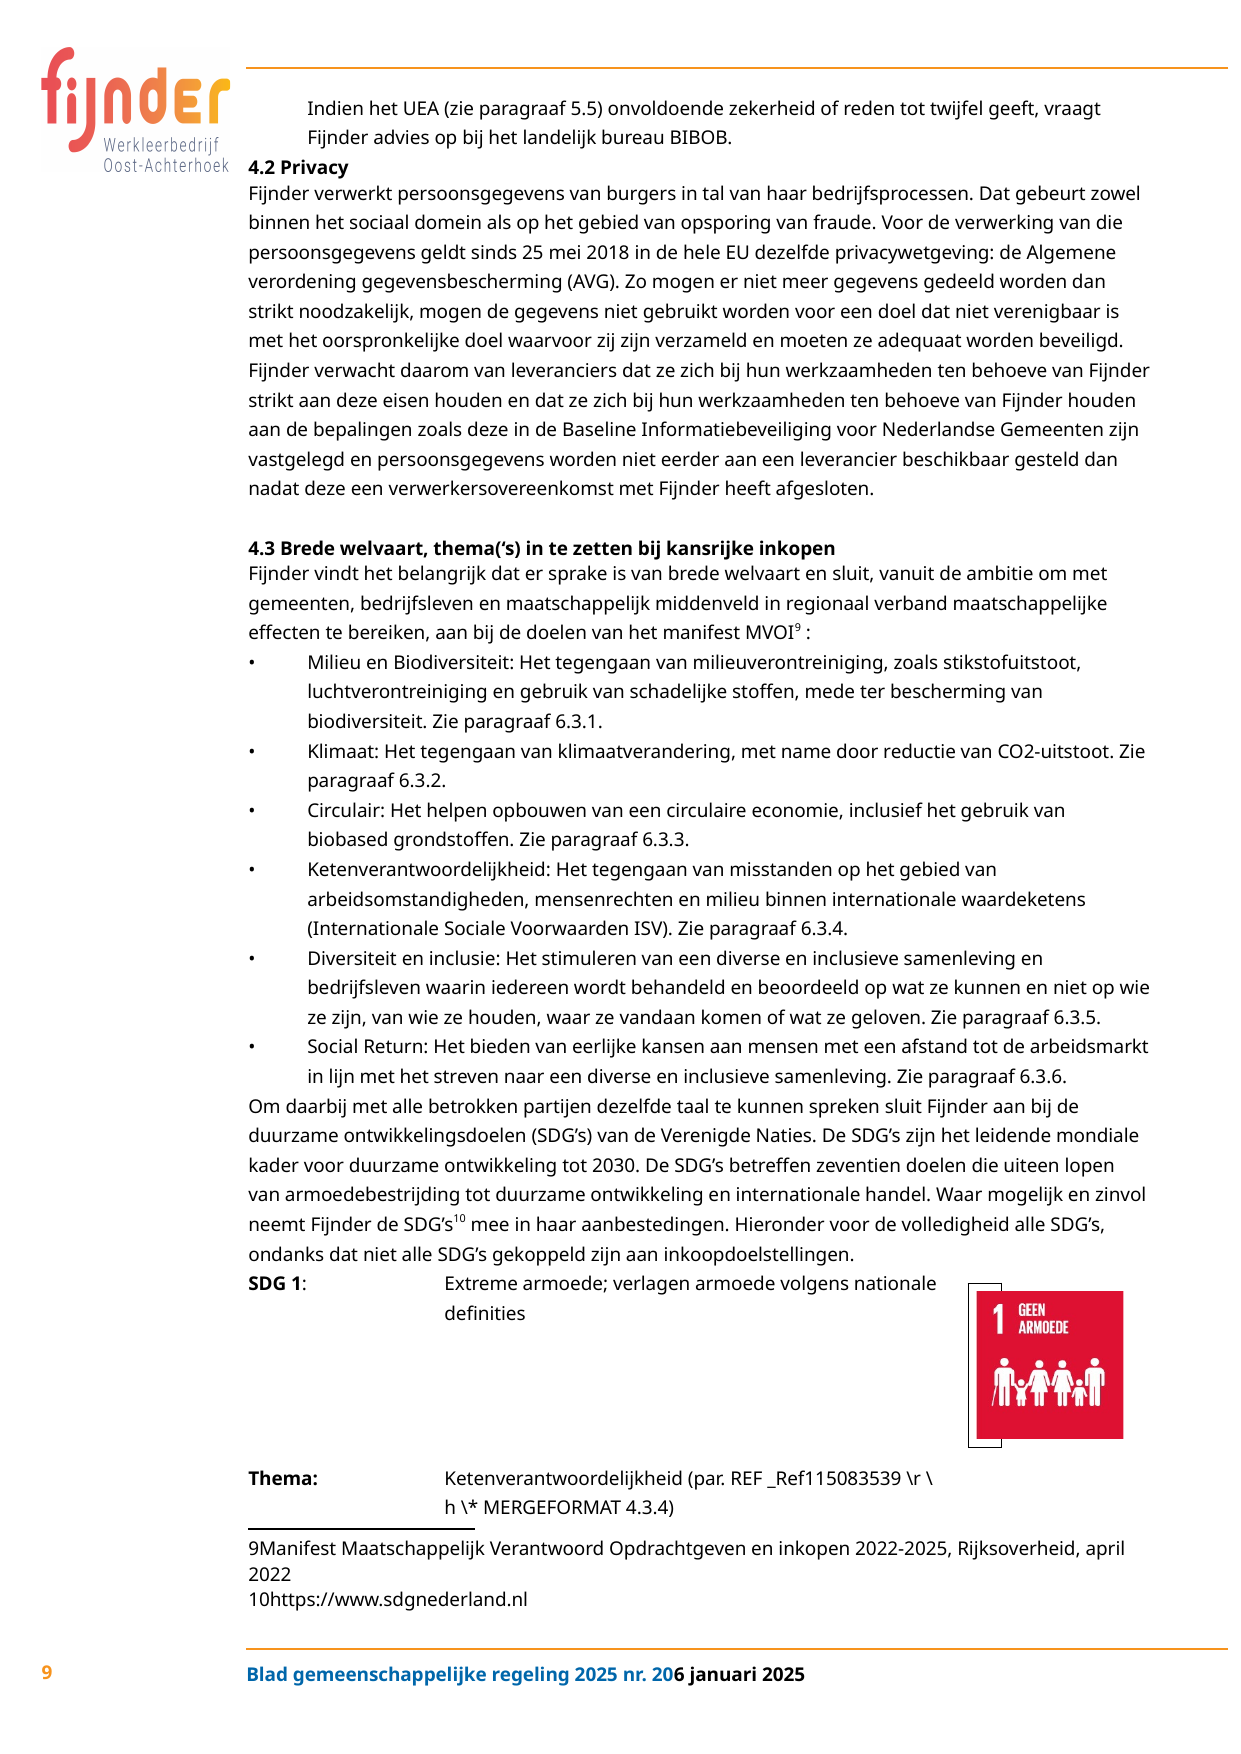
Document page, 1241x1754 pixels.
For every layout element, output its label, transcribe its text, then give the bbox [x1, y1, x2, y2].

list Ketenverantwoordelijkheid: Het tegengaan van misstanden op het gebied van arbeidsomstandigheden, mensenrechten en milieu binnen internationale waardeketens (Internationale Sociale Voorwaarden ISV). Zie paragraaf 6.3.4. [248, 856, 1152, 941]
picture [41, 47, 231, 172]
table_header [956, 1439, 1152, 1465]
picture [976, 1291, 1124, 1439]
list Indien het UEA (zie paragraaf 5.5) onvoldoende zekerheid of reden tot twijfel geeft, vraagt Fijnder advies op bij het landelijk bureau BIBOB. [248, 95, 1152, 150]
table_cell [956, 1465, 1152, 1520]
list Diversiteit en inclusie: Het stimuleren van een diverse en inclusieve samenleving en bedrijfsleven waarin iedereen wordt behandeld en beoordeeld op wat ze kunnen en niet op wie ze zijn, van wie ze houden, waar ze vandaan komen of wat ze geloven. Zie paragraaf 6.3.5. [248, 945, 1152, 1030]
text Om daarbij met alle betrokken partijen dezelfde taal te kunnen spreken sluit Fijnder aan bij de duurzame ontwikkelingsdoelen (SDG’s) van de Verenigde Naties. De SDG’s zijn het leidende mondiale kader voor duurzame ontwikkeling tot 2030. De SDG’s betreffen zeventien doelen die uiteen lopen van armoedebestrijding tot duurzame ontwikkeling en internationale handel. Waar mogelijk en zinvol neemt Fijnder de SDG’s mee in haar aanbestedingen. Hieronder voor de volledigheid alle SDG’s, ondanks dat niet alle SDG’s gekoppeld zijn aan inkoopdoelstellingen. [248, 1093, 1152, 1267]
list Social Return: Het bieden van eerlijke kansen aan mensen met een afstand tot de arbeidsmarkt in lijn met het streven naar een diverse en inclusieve samenleving. Zie paragraaf 6.3.6. [248, 1034, 1152, 1089]
table_cell Ketenverantwoordelijkheid (par. REF _Ref115083539 \r \h \* MERGEFORMAT 4.3.4) [444, 1465, 956, 1520]
table_header SDG 1: [248, 1271, 444, 1465]
list Milieu en Biodiversiteit: Het tegengaan van milieuverontreiniging, zoals stikstofuitstoot, luchtverontreiniging en gebruik van schadelijke stoffen, mede ter bescherming van biodiversiteit. Zie paragraaf 6.3.1. [248, 649, 1152, 734]
table_header [956, 1271, 1152, 1438]
text https://www.sdgnederland.nl [248, 1586, 1152, 1612]
text 4.2 Privacy [248, 154, 1152, 180]
text Fijnder vindt het belangrijk dat er sprake is van brede welvaart en sluit, vanuit de ambitie om met gemeenten, bedrijfsleven en maatschappelijk middenveld in regionaal verband maatschappelijke effecten te bereiken, aan bij de doelen van het manifest MVOI : [248, 560, 1152, 645]
table_header [969, 1284, 1001, 1438]
list Klimaat: Het tegengaan van klimaatverandering, met name door reductie van CO2-uitstoot. Zie paragraaf 6.3.2. [248, 738, 1152, 793]
text Manifest Maatschappelijk Verantwoord Opdrachtgeven en inkopen 2022-2025, Rijksoverheid, april 2022 [248, 1535, 1152, 1586]
table_header Extreme armoede; verlagen armoede volgens nationale definities [444, 1271, 956, 1465]
text 4.3 Brede welvaart, thema(‘s) in te zetten bij kansrijke inkopen [248, 535, 1152, 560]
table_cell Thema: [248, 1465, 444, 1520]
text Fijnder verwerkt persoonsgegevens van burgers in tal van haar bedrijfsprocessen. Dat gebeurt zowel binnen het sociaal domein als op het gebied van opsporing van fraude. Voor de verwerking van die persoonsgegevens geldt sinds 25 mei 2018 in de hele EU dezelfde privacywetgeving: de Algemene verordening gegevensbescherming (AVG). Zo mogen er niet meer gegevens gedeeld worden dan strikt noodzakelijk, mogen de gegevens niet gebruikt worden voor een doel dat niet verenigbaar is met het oorspronkelijke doel waarvoor zij zijn verzameld en moeten ze adequaat worden beveiligd. Fijnder verwacht daarom van leveranciers dat ze zich bij hun werkzaamheden ten behoeve van Fijnder strikt aan deze eisen houden en dat ze zich bij hun werkzaamheden ten behoeve van Fijnder houden aan de bepalingen zoals deze in de Baseline Informatiebeveiliging voor Nederlandse Gemeenten zijn vastgelegd en persoonsgegevens worden niet eerder aan een leverancier beschikbaar gesteld dan nadat deze een verwerkersovereenkomst met Fijnder heeft afgesloten. [248, 180, 1152, 501]
table_header [969, 1439, 1001, 1447]
list Circulair: Het helpen opbouwen van een circulaire economie, inclusief het gebruik van biobased grondstoffen. Zie paragraaf 6.3.3. [248, 797, 1152, 852]
